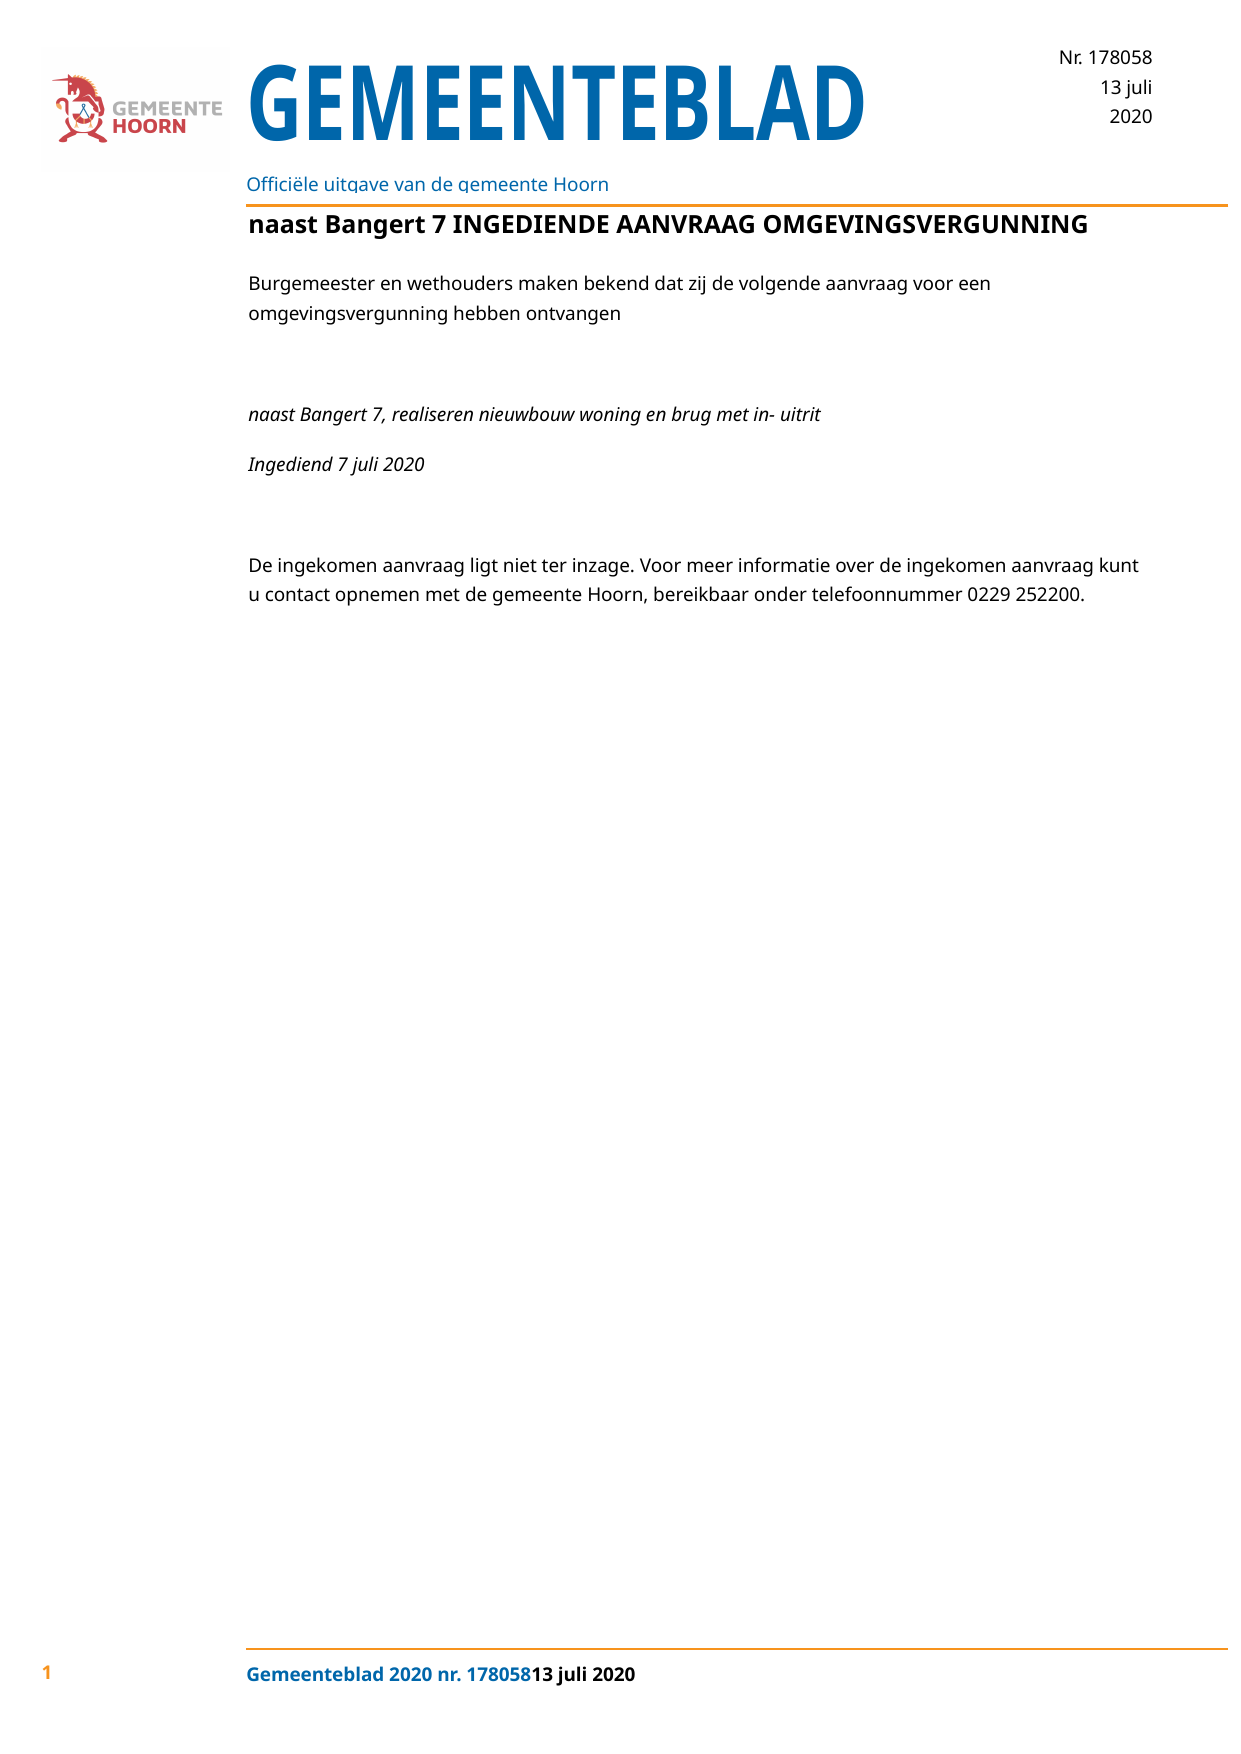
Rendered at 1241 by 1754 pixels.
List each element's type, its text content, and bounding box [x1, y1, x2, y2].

text naast Bangert 7, realiseren nieuwbouw woning en brug met in- uitrit [248, 401, 1152, 426]
text Burgemeester en wethouders maken bekend dat zij de volgende aanvraag voor een omgevingsvergunning hebben ontvangen [248, 270, 1152, 326]
text naast Bangert 7 INGEDIENDE AANVRAAG OMGEVINGSVERGUNNING [248, 207, 1152, 241]
picture [41, 47, 231, 172]
text Ingediend 7 juli 2020 [248, 451, 1152, 477]
text De ingekomen aanvraag ligt niet ter inzage. Voor meer informatie over de ingekomen aanvraag kunt u contact opnemen met de gemeente Hoorn, bereikbaar onder telefoonnummer 0229 252200. [248, 552, 1152, 607]
